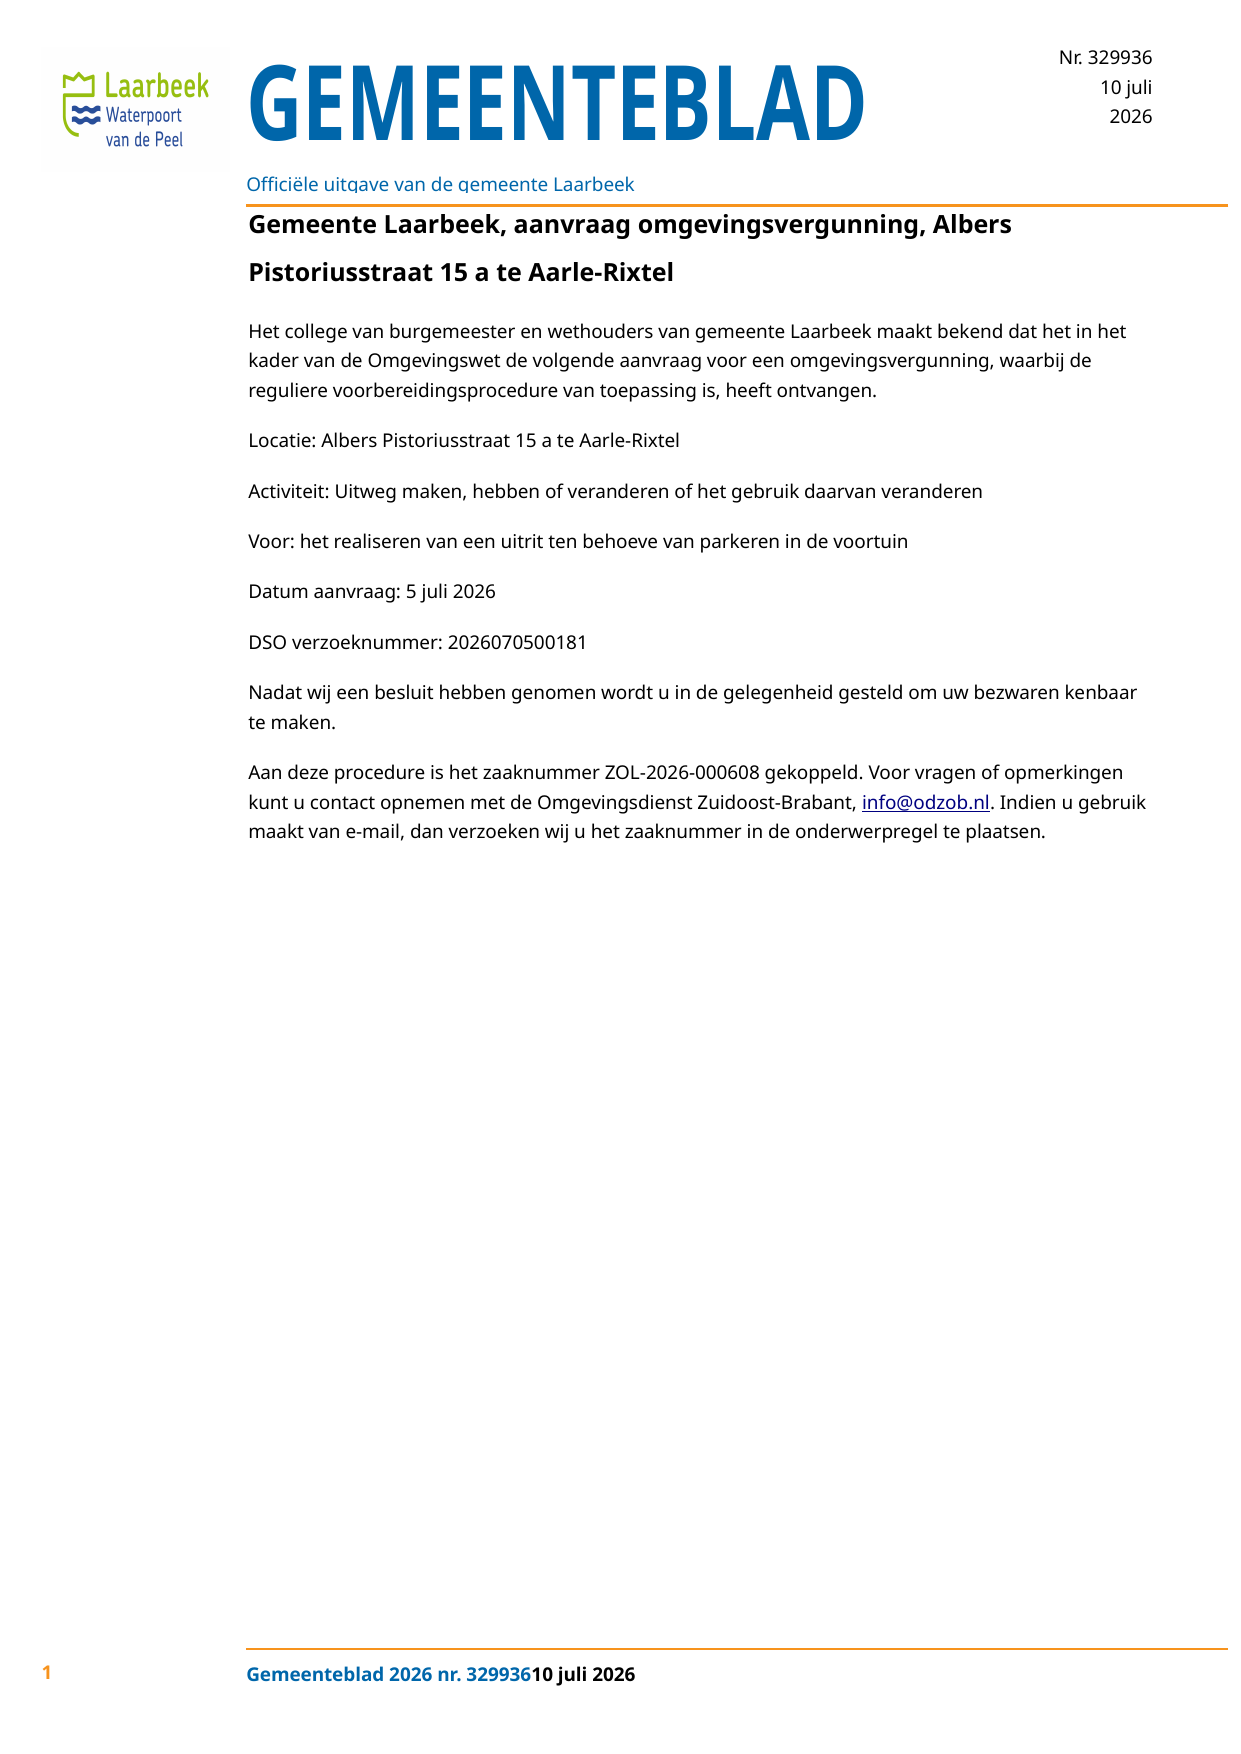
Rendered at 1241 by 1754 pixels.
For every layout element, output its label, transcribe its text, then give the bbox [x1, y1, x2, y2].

text Het college van burgemeester en wethouders van gemeente Laarbeek maakt bekend dat het in het kader van de Omgevingswet de volgende aanvraag voor een omgevingsvergunning, waarbij de reguliere voorbereidingsprocedure van toepassing is, heeft ontvangen. [248, 318, 1152, 403]
text Aan deze procedure is het zaaknummer ZOL-2026-000608 gekoppeld. Voor vragen of opmerkingen kunt u contact opnemen met de Omgevingsdienst Zuidoost-Brabant, info@odzob.nl. Indien u gebruik maakt van e-mail, dan verzoeken wij u het zaaknummer in de onderwerpregel te plaatsen. [248, 759, 1152, 844]
text Gemeente Laarbeek, aanvraag omgevingsvergunning, Albers Pistoriusstraat 15 a te Aarle-Rixtel [248, 207, 1152, 288]
text Activiteit: Uitweg maken, hebben of veranderen of het gebruik daarvan veranderen [248, 478, 1152, 504]
text Datum aanvraag: 5 juli 2026 [248, 579, 1152, 604]
picture [41, 47, 231, 172]
text DSO verzoeknummer: 2026070500181 [248, 629, 1152, 655]
text Voor: het realiseren van een uitrit ten behoeve van parkeren in de voortuin [248, 528, 1152, 554]
text Nadat wij een besluit hebben genomen wordt u in de gelegenheid gesteld om uw bezwaren kenbaar te maken. [248, 679, 1152, 735]
text Locatie: Albers Pistoriusstraat 15 a te Aarle-Rixtel [248, 427, 1152, 453]
